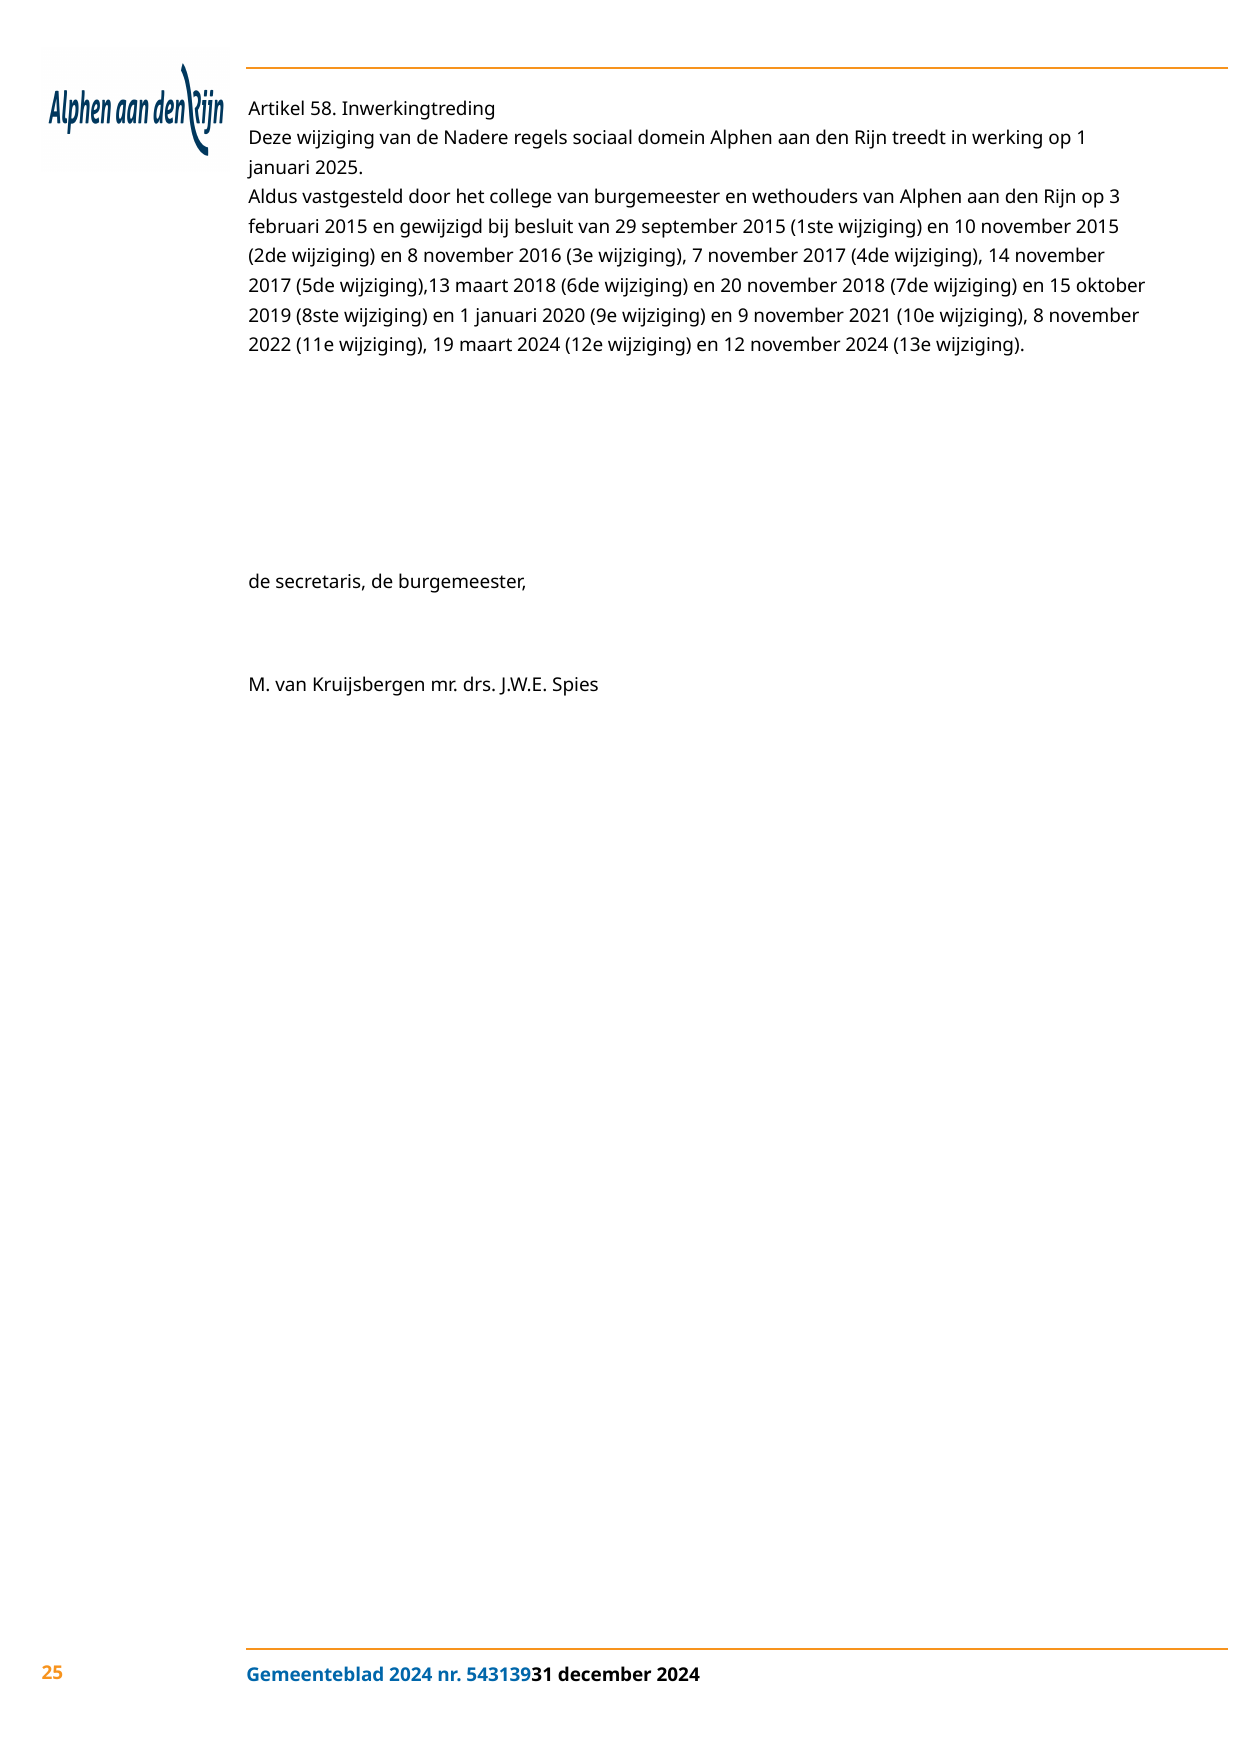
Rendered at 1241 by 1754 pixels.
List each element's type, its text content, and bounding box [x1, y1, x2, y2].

picture [41, 47, 231, 172]
text M. van Kruijsbergen mr. drs. J.W.E. Spies [248, 671, 1152, 697]
text Aldus vastgesteld door het college van burgemeester en wethouders van Alphen aan den Rijn op 3 februari 2015 en gewijzigd bij besluit van 29 september 2015 (1ste wijziging) en 10 november 2015 (2de wijziging) en 8 november 2016 (3e wijziging), 7 november 2017 (4de wijziging), 14 november 2017 (5de wijziging),13 maart 2018 (6de wijziging) en 20 november 2018 (7de wijziging) en 15 oktober 2019 (8ste wijziging) en 1 januari 2020 (9e wijziging) en 9 november 2021 (10e wijziging), 8 november 2022 (11e wijziging), 19 maart 2024 (12e wijziging) en 12 november 2024 (13e wijziging). [248, 183, 1152, 357]
text Deze wijziging van de Nadere regels sociaal domein Alphen aan den Rijn treedt in werking op 1 januari 2025. [248, 124, 1152, 180]
text de secretaris, de burgemeester, [248, 568, 1152, 594]
text Artikel 58. Inwerkingtreding [248, 95, 1152, 121]
